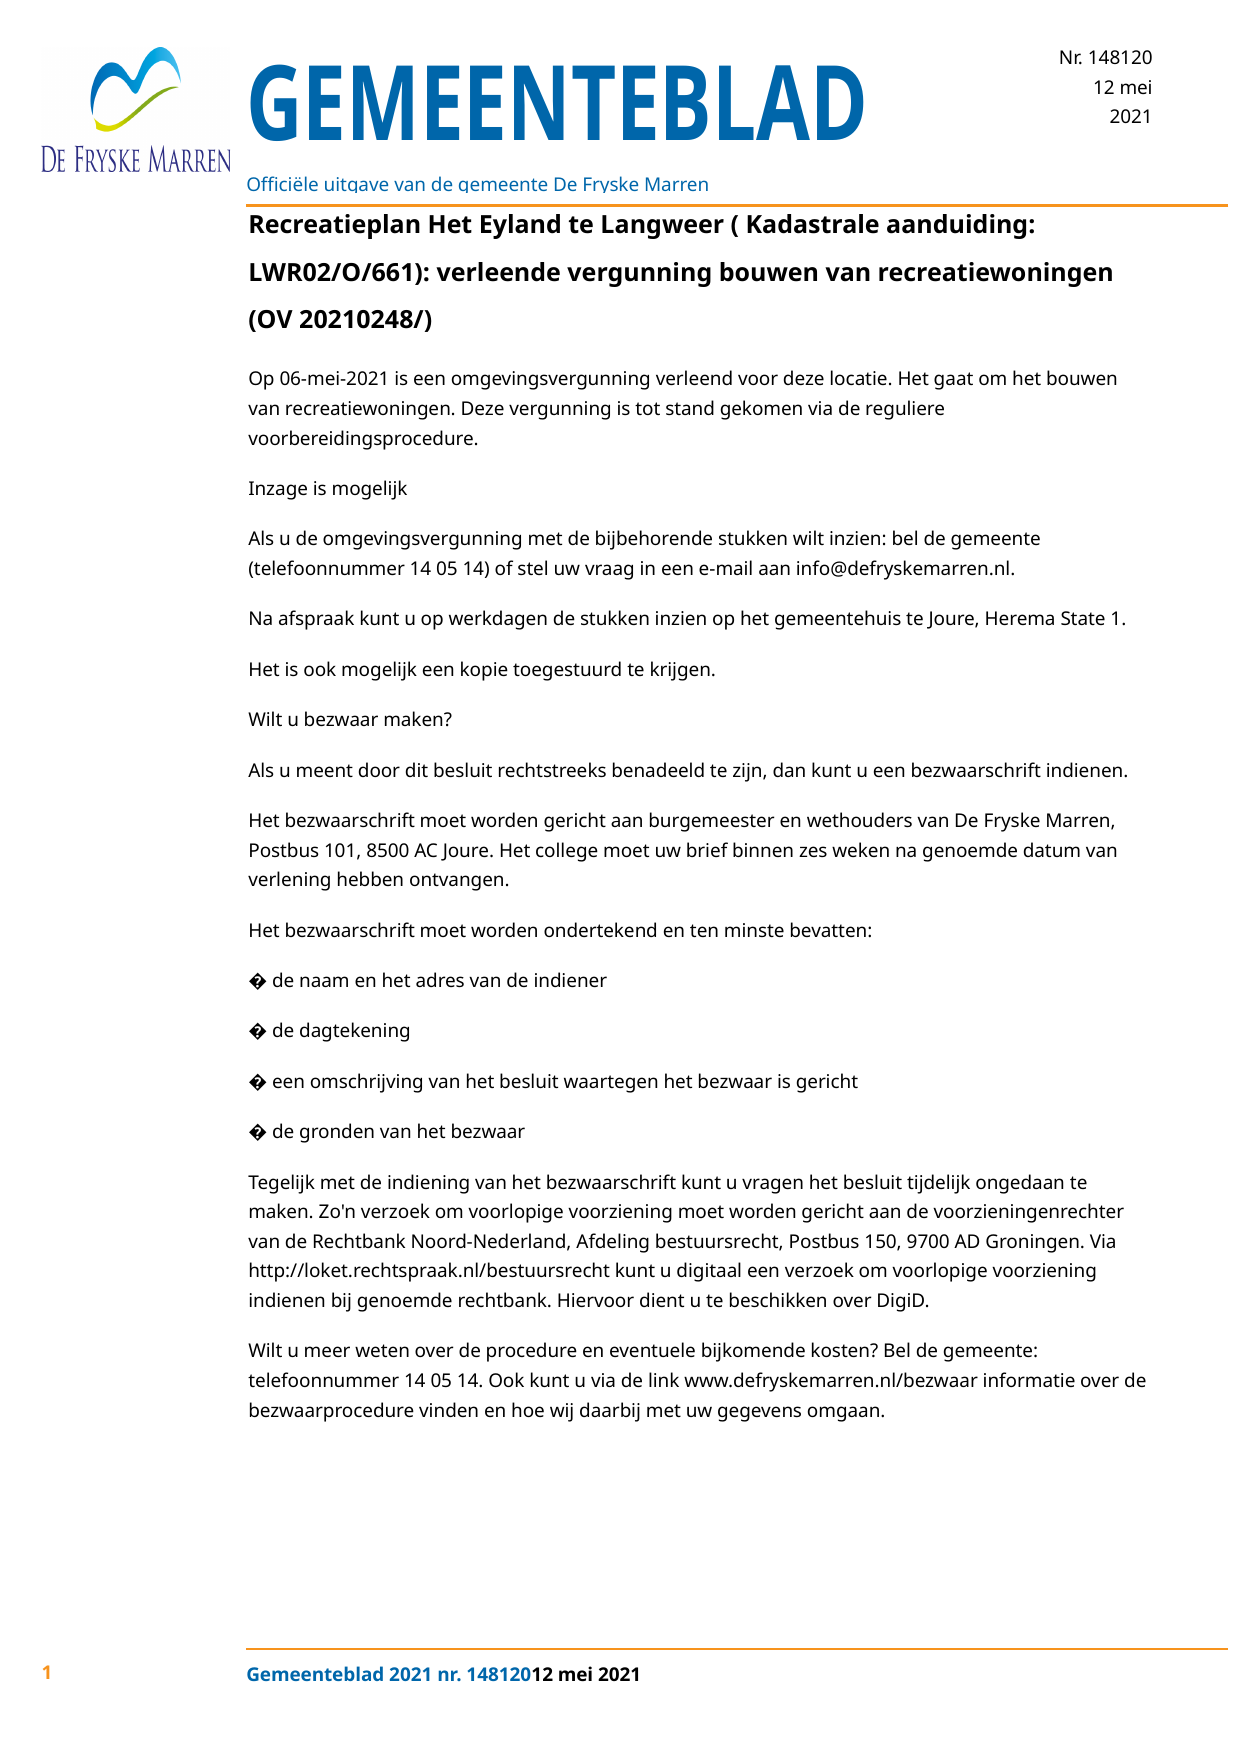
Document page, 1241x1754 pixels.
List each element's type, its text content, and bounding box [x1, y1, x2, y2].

text Wilt u bezwaar maken? [248, 706, 1152, 732]
text Het bezwaarschrift moet worden ondertekend en ten minste bevatten: [248, 917, 1152, 942]
text Recreatieplan Het Eyland te Langweer ( Kadastrale aanduiding: LWR02/O/661): verleende vergunning bouwen van recreatiewoningen (OV 20210248/) [248, 207, 1152, 336]
text Als u meent door dit besluit rechtstreeks benadeeld te zijn, dan kunt u een bezwaarschrift indienen. [248, 757, 1152, 782]
text Het is ook mogelijk een kopie toegestuurd te krijgen. [248, 656, 1152, 682]
text Inzage is mogelijk [248, 475, 1152, 501]
text � de dagtekening [248, 1018, 1152, 1043]
text Als u de omgevingsvergunning met de bijbehorende stukken wilt inzien: bel de gemeente (telefoonnummer 14 05 14) of stel uw vraag in een e-mail aan info@defryskemarren.nl. [248, 526, 1152, 581]
text Tegelijk met de indiening van het bezwaarschrift kunt u vragen het besluit tijdelijk ongedaan te maken. Zo'n verzoek om voorlopige voorziening moet worden gericht aan de voorzieningenrechter van de Rechtbank Noord-Nederland, Afdeling bestuursrecht, Postbus 150, 9700 AD Groningen. Via http://loket.rechtspraak.nl/bestuursrecht kunt u digitaal een verzoek om voorlopige voorziening indienen bij genoemde rechtbank. Hiervoor dient u te beschikken over DigiD. [248, 1169, 1152, 1313]
picture [41, 47, 231, 172]
text Het bezwaarschrift moet worden gericht aan burgemeester en wethouders van De Fryske Marren, Postbus 101, 8500 AC Joure. Het college moet uw brief binnen zes weken na genoemde datum van verlening hebben ontvangen. [248, 807, 1152, 892]
text Na afspraak kunt u op werkdagen de stukken inzien op het gemeentehuis te Joure, Herema State 1. [248, 606, 1152, 631]
text � de gronden van het bezwaar [248, 1118, 1152, 1144]
text Wilt u meer weten over de procedure en eventuele bijkomende kosten? Bel de gemeente: telefoonnummer 14 05 14. Ook kunt u via de link www.defryskemarren.nl/bezwaar informatie over de bezwaarprocedure vinden en hoe wij daarbij met uw gegevens omgaan. [248, 1338, 1152, 1422]
text � een omschrijving van het besluit waartegen het bezwaar is gericht [248, 1068, 1152, 1094]
text � de naam en het adres van de indiener [248, 967, 1152, 993]
text Op 06-mei-2021 is een omgevingsvergunning verleend voor deze locatie. Het gaat om het bouwen van recreatiewoningen. Deze vergunning is tot stand gekomen via de reguliere voorbereidingsprocedure. [248, 366, 1152, 450]
